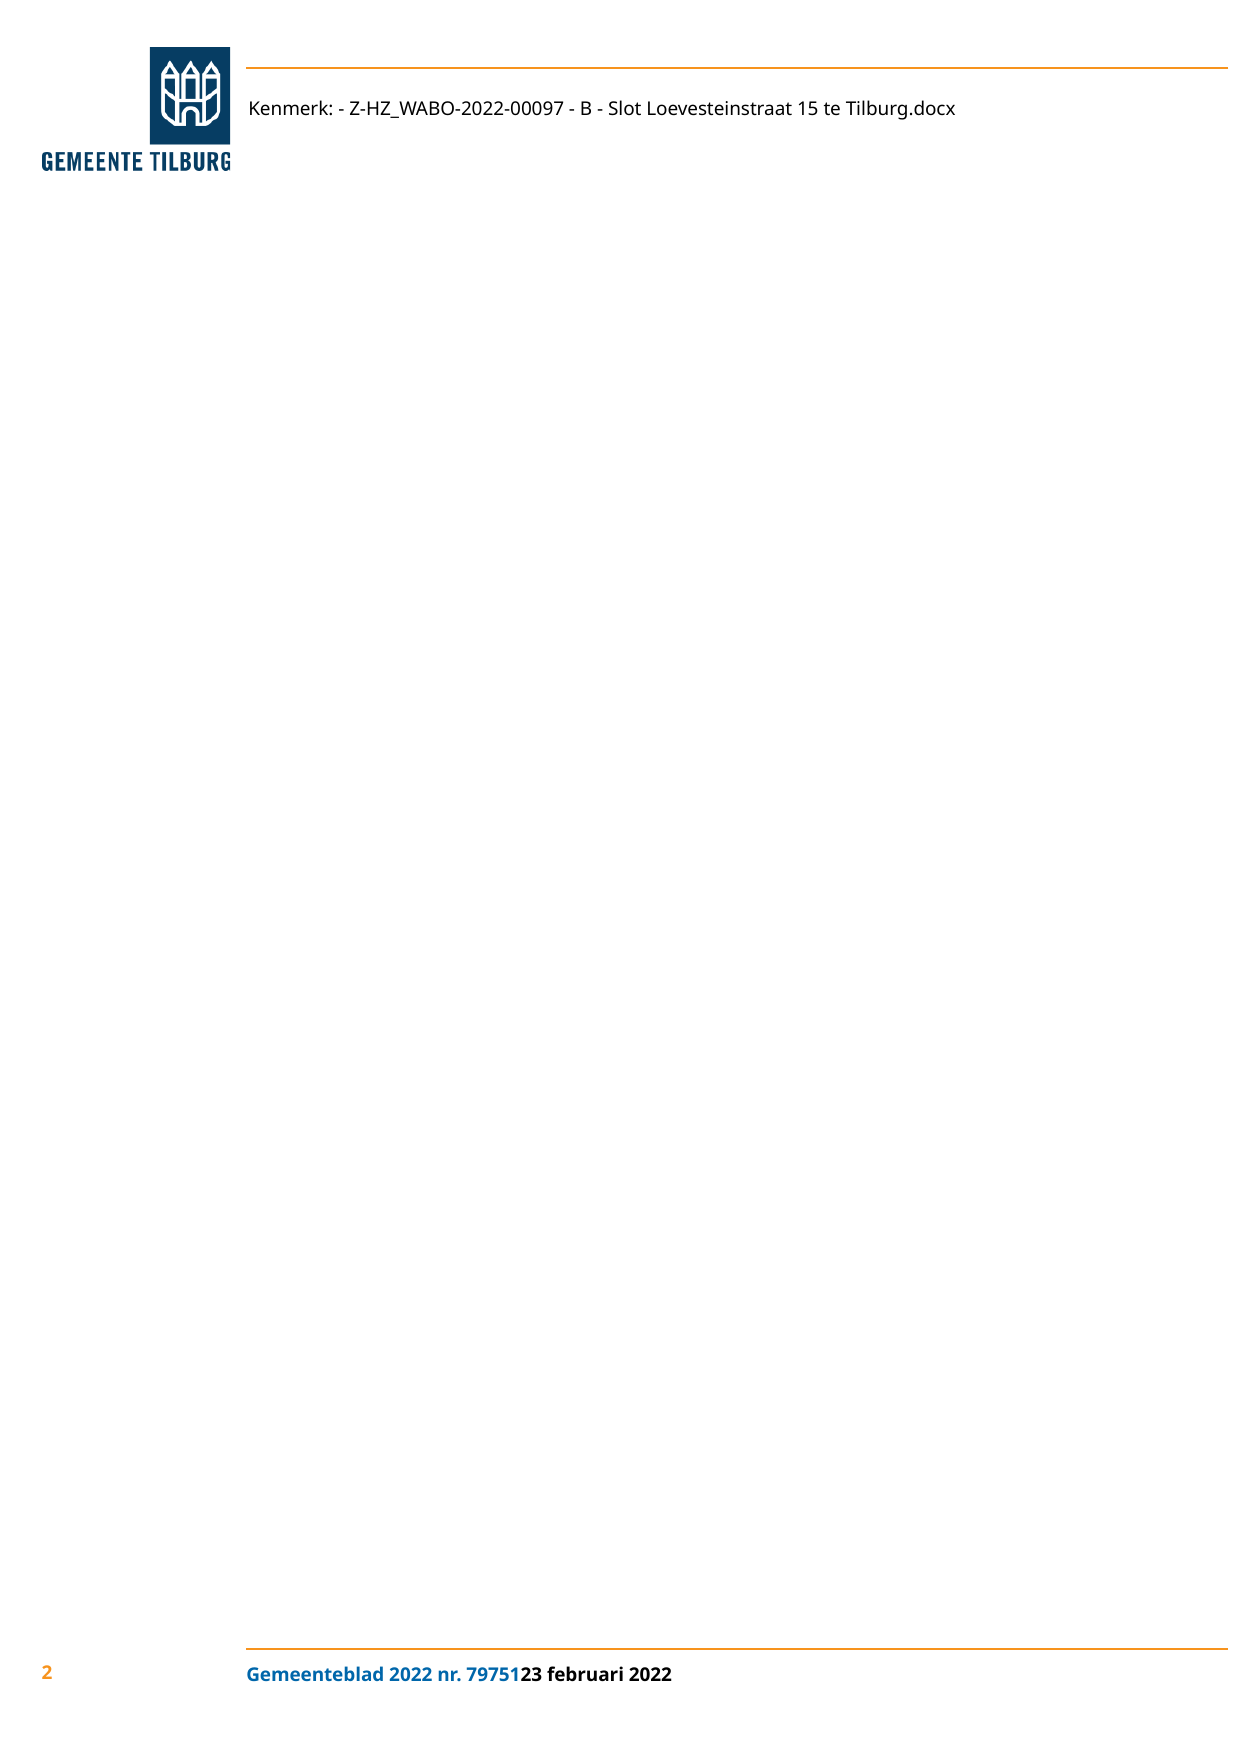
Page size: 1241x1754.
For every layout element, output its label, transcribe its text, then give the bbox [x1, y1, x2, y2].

text Kenmerk: - Z-HZ_WABO-2022-00097 - B - Slot Loevesteinstraat 15 te Tilburg.docx [248, 95, 1152, 121]
picture [41, 47, 231, 172]
